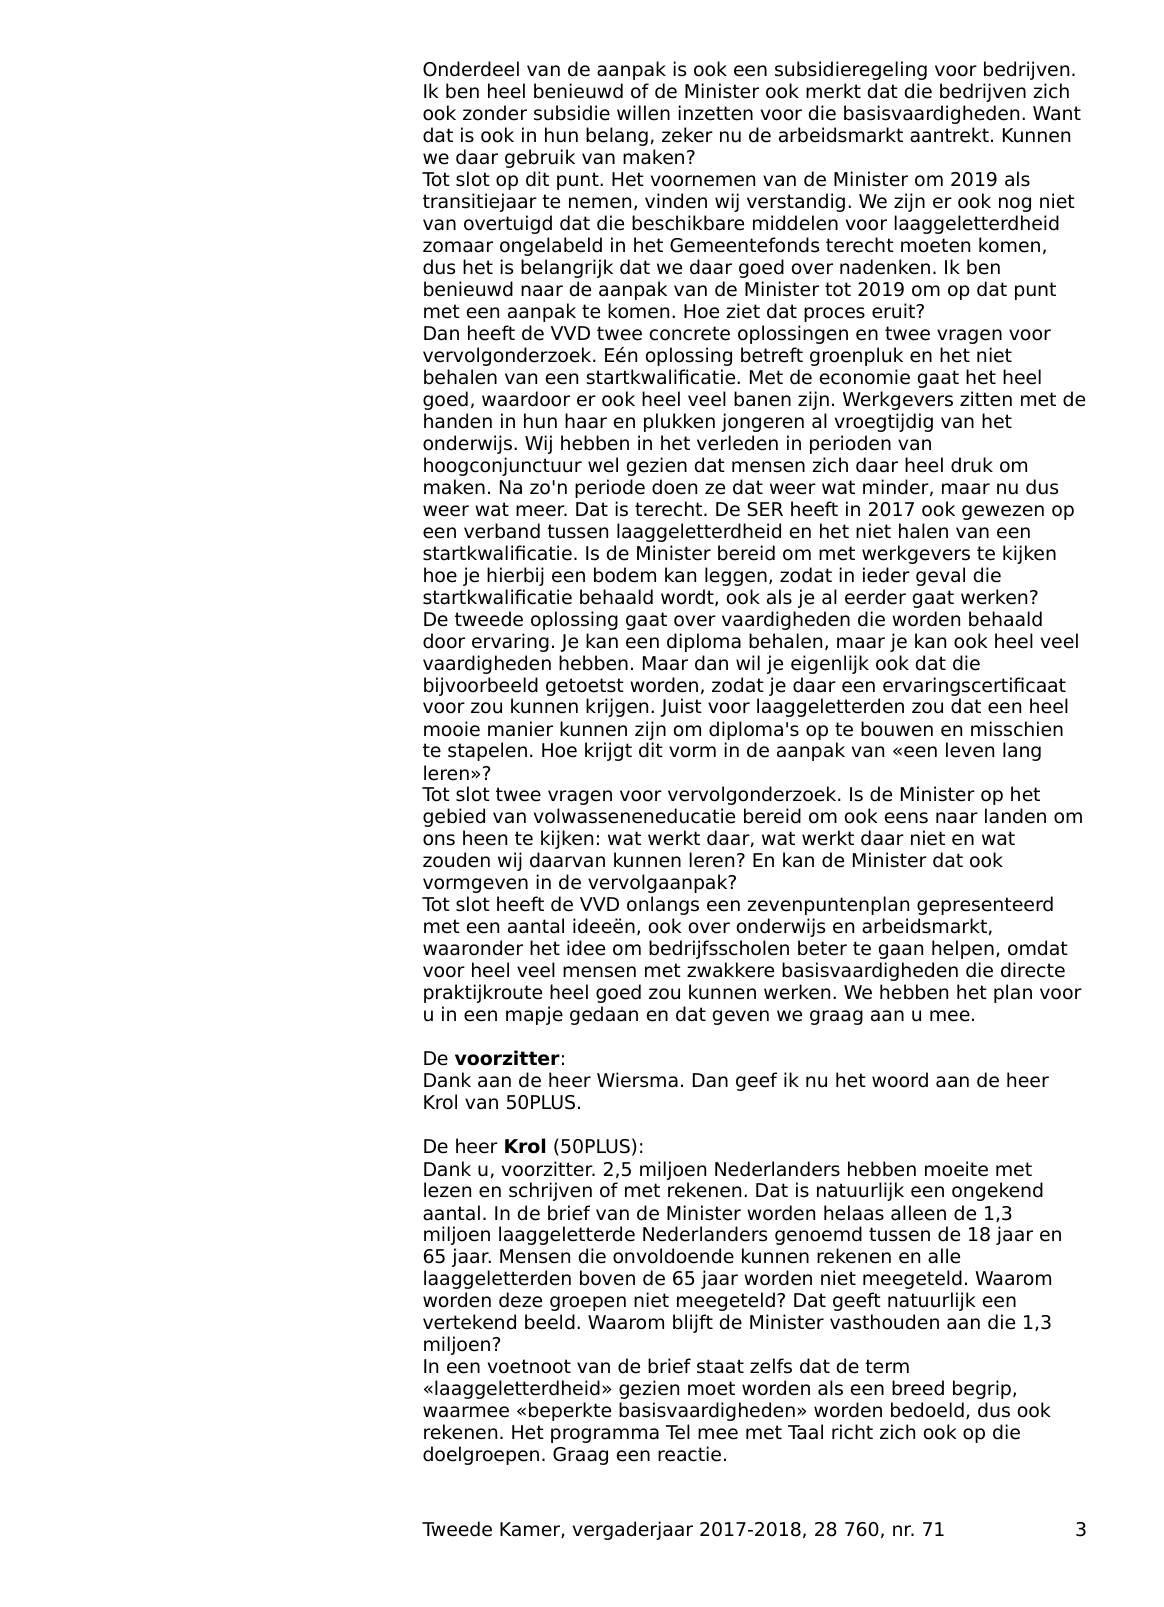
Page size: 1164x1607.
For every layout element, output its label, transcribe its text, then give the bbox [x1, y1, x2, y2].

text In een voetnoot van de brief staat zelfs dat de term «laaggeletterdheid» gezien moet worden als een breed begrip, waarmee «beperkte basisvaardigheden» worden bedoeld, dus ook rekenen. Het programma Tel mee met Taal richt zich ook op die doelgroepen. Graag een reactie. [422, 1356, 1087, 1466]
text Dank aan de heer Wiersma. Dan geef ik nu het woord aan de heer Krol van 50PLUS. [422, 1070, 1087, 1114]
text De tweede oplossing gaat over vaardigheden die worden behaald door ervaring. Je kan een diploma behalen, maar je kan ook heel veel vaardigheden hebben. Maar dan wil je eigenlijk ook dat die bijvoorbeeld getoetst worden, zodat je daar een ervaringscertificaat voor zou kunnen krijgen. Juist voor laaggeletterden zou dat een heel mooie manier kunnen zijn om diploma's op te bouwen en misschien te stapelen. Hoe krijgt dit vorm in de aanpak van «een leven lang leren»? [422, 608, 1087, 784]
text Tot slot op dit punt. Het voornemen van de Minister om 2019 als transitiejaar te nemen, vinden wij verstandig. We zijn er ook nog niet van overtuigd dat die beschikbare middelen voor laaggeletterdheid zomaar ongelabeld in het Gemeentefonds terecht moeten komen, dus het is belangrijk dat we daar goed over nadenken. Ik ben benieuwd naar de aanpak van de Minister tot 2019 om op dat punt met een aanpak te komen. Hoe ziet dat proces eruit? [422, 169, 1087, 323]
text De voorzitter: [422, 1048, 1087, 1070]
text Tot slot heeft de VVD onlangs een zevenpuntenplan gepresenteerd met een aantal ideeën, ook over onderwijs en arbeidsmarkt, waaronder het idee om bedrijfsscholen beter te gaan helpen, omdat voor heel veel mensen met zwakkere basisvaardigheden die directe praktijkroute heel goed zou kunnen werken. We hebben het plan voor u in een mapje gedaan en dat geven we graag aan u mee. [422, 894, 1087, 1026]
text Onderdeel van de aanpak is ook een subsidieregeling voor bedrijven. Ik ben heel benieuwd of de Minister ook merkt dat die bedrijven zich ook zonder subsidie willen inzetten voor die basisvaardigheden. Want dat is ook in hun belang, zeker nu de arbeidsmarkt aantrekt. Kunnen we daar gebruik van maken? [422, 59, 1087, 169]
text De heer Krol (50PLUS): [422, 1136, 1087, 1158]
text Tot slot twee vragen voor vervolgonderzoek. Is de Minister op het gebied van volwasseneneducatie bereid om ook eens naar landen om ons heen te kijken: wat werkt daar, wat werkt daar niet en wat zouden wij daarvan kunnen leren? En kan de Minister dat ook vormgeven in de vervolgaanpak? [422, 784, 1087, 894]
text Dan heeft de VVD twee concrete oplossingen en twee vragen voor vervolgonderzoek. Eén oplossing betreft groenpluk en het niet behalen van een startkwalificatie. Met de economie gaat het heel goed, waardoor er ook heel veel banen zijn. Werkgevers zitten met de handen in hun haar en plukken jongeren al vroegtijdig van het onderwijs. Wij hebben in het verleden in perioden van hoogconjunctuur wel gezien dat mensen zich daar heel druk om maken. Na zo'n periode doen ze dat weer wat minder, maar nu dus weer wat meer. Dat is terecht. De SER heeft in 2017 ook gewezen op een verband tussen laaggeletterdheid en het niet halen van een startkwalificatie. Is de Minister bereid om met werkgevers te kijken hoe je hierbij een bodem kan leggen, zodat in ieder geval die startkwalificatie behaald wordt, ook als je al eerder gaat werken? [422, 323, 1087, 608]
text Dank u, voorzitter. 2,5 miljoen Nederlanders hebben moeite met lezen en schrijven of met rekenen. Dat is natuurlijk een ongekend aantal. In de brief van de Minister worden helaas alleen de 1,3 miljoen laaggeletterde Nederlanders genoemd tussen de 18 jaar en 65 jaar. Mensen die onvoldoende kunnen rekenen en alle laaggeletterden boven de 65 jaar worden niet meegeteld. Waarom worden deze groepen niet meegeteld? Dat geeft natuurlijk een vertekend beeld. Waarom blijft de Minister vasthouden aan die 1,3 miljoen? [422, 1158, 1087, 1356]
